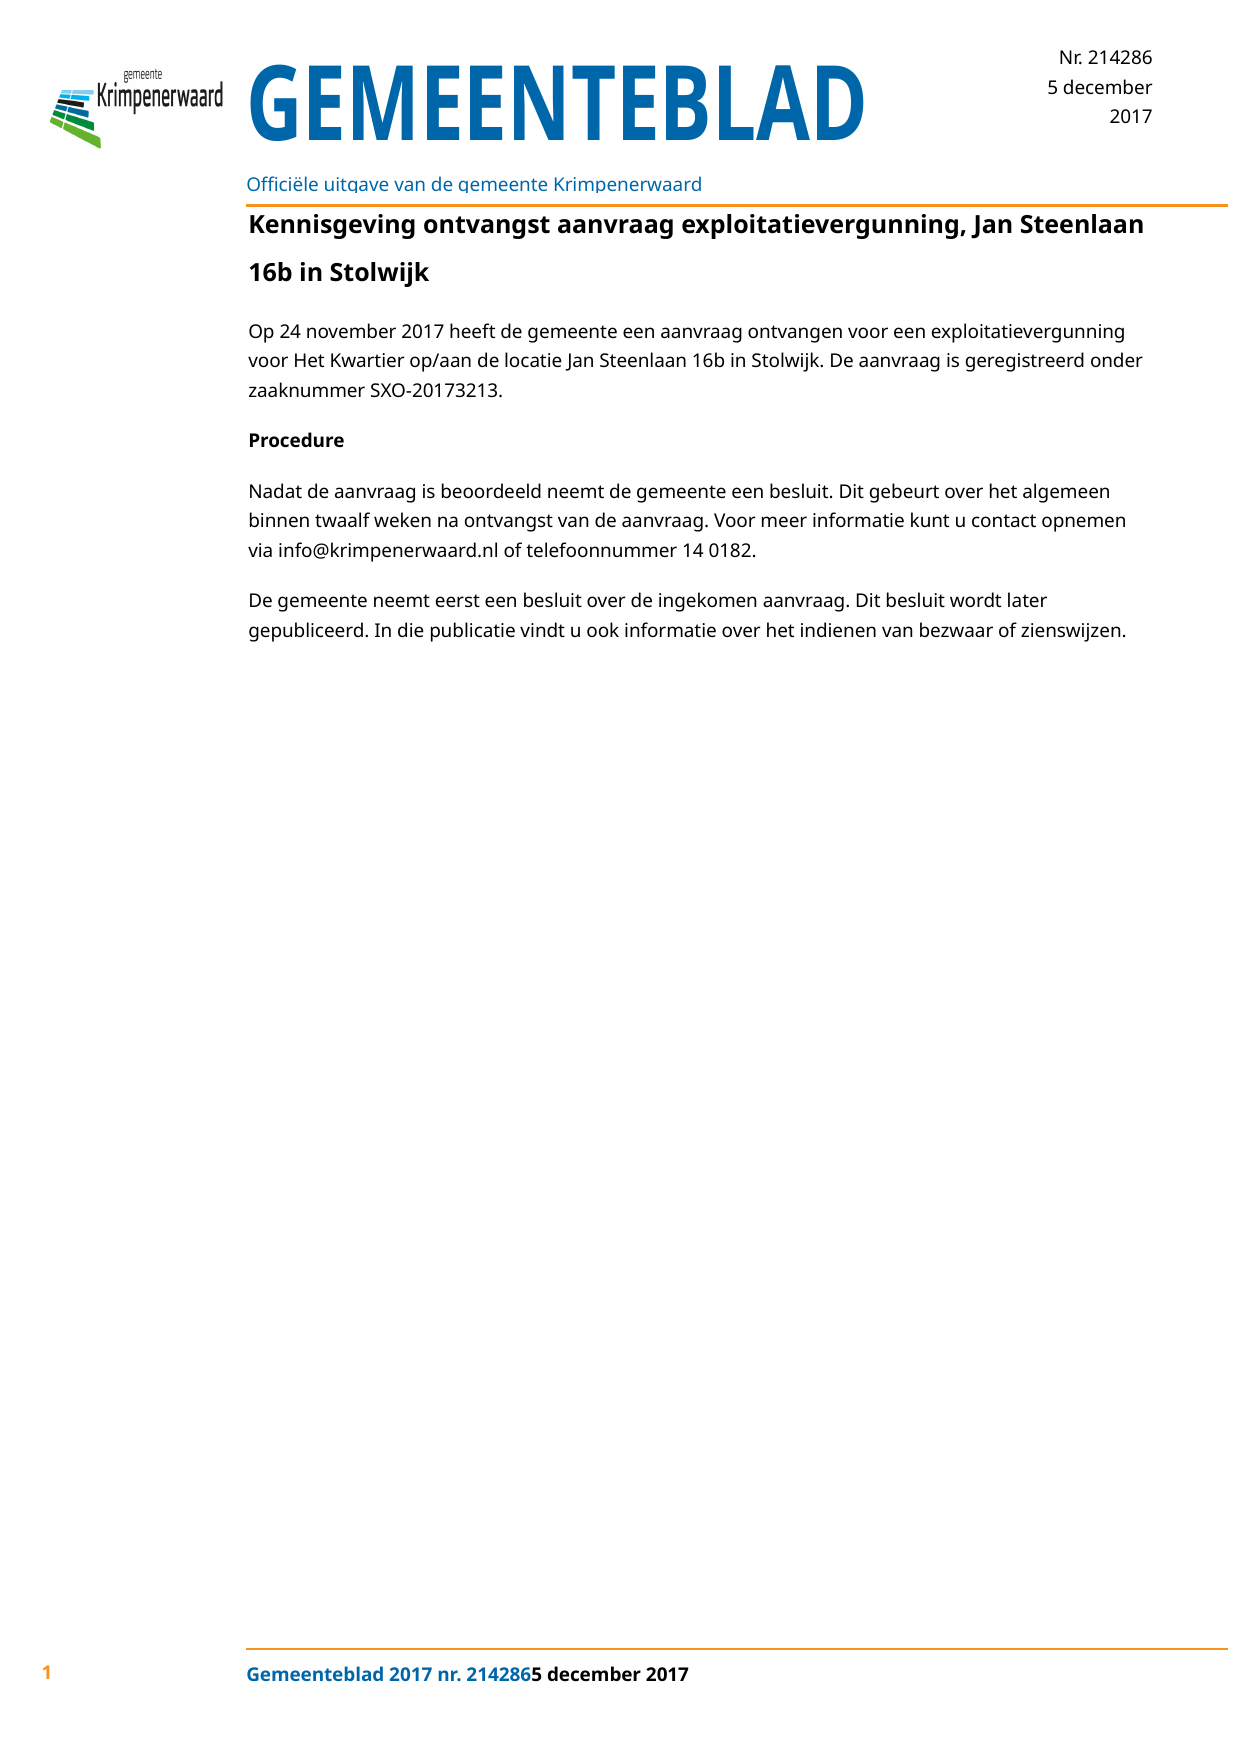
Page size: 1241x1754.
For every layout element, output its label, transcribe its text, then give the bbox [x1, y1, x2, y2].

text Procedure [248, 427, 1152, 453]
picture [41, 47, 231, 172]
text Kennisgeving ontvangst aanvraag exploitatievergunning, Jan Steenlaan 16b in Stolwijk [248, 207, 1152, 288]
text Nadat de aanvraag is beoordeeld neemt de gemeente een besluit. Dit gebeurt over het algemeen binnen twaalf weken na ontvangst van de aanvraag. Voor meer informatie kunt u contact opnemen via info@krimpenerwaard.nl of telefoonnummer 14 0182. [248, 478, 1152, 563]
text De gemeente neemt eerst een besluit over de ingekomen aanvraag. Dit besluit wordt later gepubliceerd. In die publicatie vindt u ook informatie over het indienen van bezwaar of zienswijzen. [248, 587, 1152, 643]
text Op 24 november 2017 heeft de gemeente een aanvraag ontvangen voor een exploitatievergunning voor Het Kwartier op/aan de locatie Jan Steenlaan 16b in Stolwijk. De aanvraag is geregistreerd onder zaaknummer SXO-20173213. [248, 318, 1152, 403]
